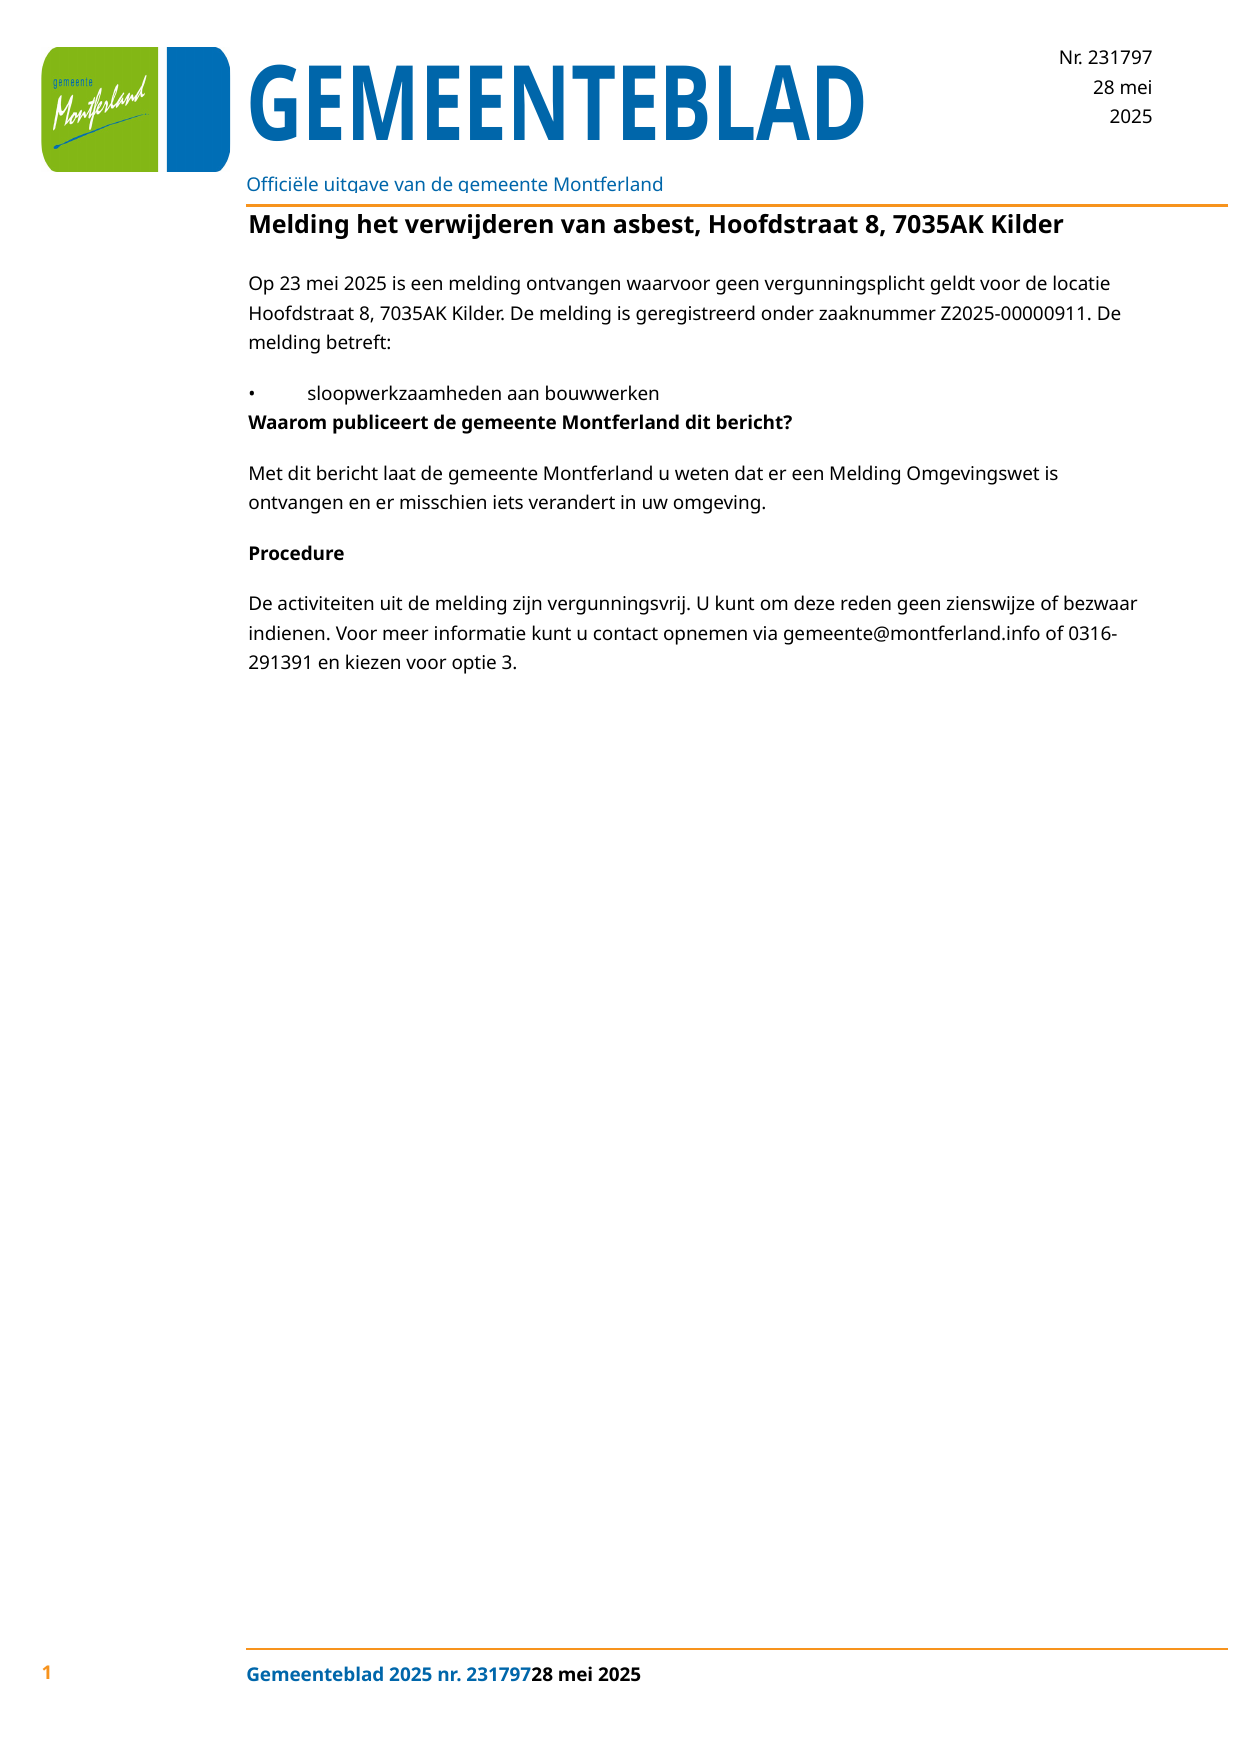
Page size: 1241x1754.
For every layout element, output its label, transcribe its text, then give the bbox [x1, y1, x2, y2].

picture [41, 47, 231, 172]
list sloopwerkzaamheden aan bouwwerken [248, 380, 1152, 406]
text De activiteiten uit de melding zijn vergunningsvrij. U kunt om deze reden geen zienswijze of bezwaar indienen. Voor meer informatie kunt u contact opnemen via gemeente@montferland.info of 0316-291391 en kiezen voor optie 3. [248, 590, 1152, 675]
text Waarom publiceert de gemeente Montferland dit bericht? [248, 409, 1152, 435]
text Met dit bericht laat de gemeente Montferland u weten dat er een Melding Omgevingswet is ontvangen en er misschien iets verandert in uw omgeving. [248, 460, 1152, 515]
text Procedure [248, 540, 1152, 566]
text Melding het verwijderen van asbest, Hoofdstraat 8, 7035AK Kilder [248, 207, 1152, 241]
text Op 23 mei 2025 is een melding ontvangen waarvoor geen vergunningsplicht geldt voor de locatie Hoofdstraat 8, 7035AK Kilder. De melding is geregistreerd onder zaaknummer Z2025-00000911. De melding betreft: [248, 270, 1152, 355]
